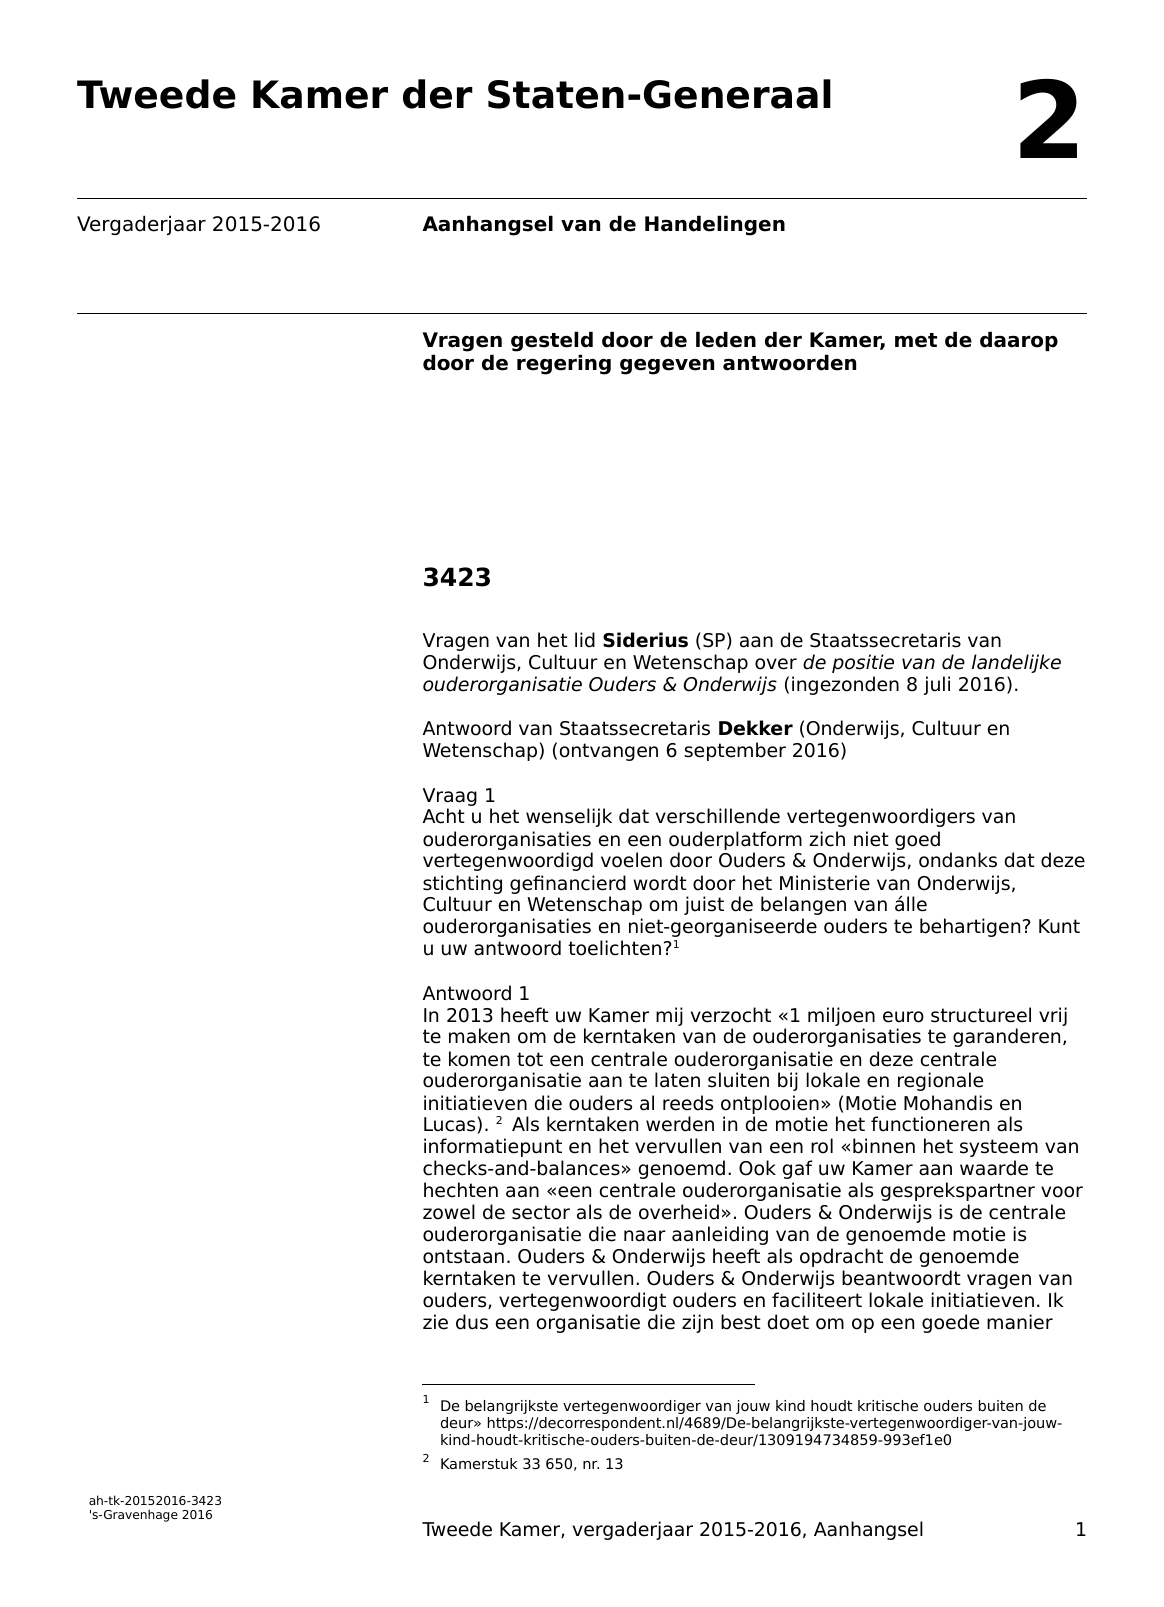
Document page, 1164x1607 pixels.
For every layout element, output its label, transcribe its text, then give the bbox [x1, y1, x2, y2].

text Vragen van het lid Siderius (SP) aan de Staatssecretaris van Onderwijs, Cultuur en Wetenschap over de positie van de landelijke ouderorganisatie Ouders & Onderwijs (ingezonden 8 juli 2016). [422, 630, 1087, 696]
table_cell Aanhangsel van de Handelingen [422, 199, 1087, 313]
text 3423 [422, 563, 1087, 592]
table_cell [77, 314, 422, 375]
text Antwoord 1 [422, 982, 1087, 1004]
table_cell Vragen gesteld door de leden der Kamer, met de daarop door de regering gegeven antwoorden [422, 314, 1087, 375]
table_cell Vergaderjaar 2015-2016 [77, 199, 422, 313]
text ah-tk-20152016-3423 [88, 1494, 323, 1508]
text Vraag 1 [422, 784, 1087, 806]
text Antwoord van Staatssecretaris Dekker (Onderwijs, Cultuur en Wetenschap) (ontvangen 6 september 2016) [422, 718, 1087, 762]
text Kamerstuk 33 650, nr. 13 [422, 1452, 1087, 1474]
text In 2013 heeft uw Kamer mij verzocht «1 miljoen euro structureel vrij te maken om de kerntaken van de ouderorganisaties te garanderen, te komen tot een centrale ouderorganisatie en deze centrale ouderorganisatie aan te laten sluiten bij lokale en regionale initiatieven die ouders al reeds ontplooien» (Motie Mohandis en Lucas). Als kerntaken werden in de motie het functioneren als informatiepunt en het vervullen van een rol «binnen het systeem van checks-and-balances» genoemd. Ook gaf uw Kamer aan waarde te hechten aan «een centrale ouderorganisatie als gesprekspartner voor zowel de sector als de overheid». Ouders & Onderwijs is de centrale ouderorganisatie die naar aanleiding van de genoemde motie is ontstaan. Ouders & Onderwijs heeft als opdracht de genoemde kerntaken te vervullen. Ouders & Onderwijs beantwoordt vragen van ouders, vertegenwoordigt ouders en faciliteert lokale initiatieven. Ik zie dus een organisatie die zijn best doet om op een goede manier [422, 1004, 1087, 1334]
text 's-Gravenhage 2016 [88, 1508, 323, 1522]
table_header 2 [886, 59, 1087, 198]
text De belangrijkste vertegenwoordiger van jouw kind houdt kritische ouders buiten de deur» https://decorrespondent.nl/4689/De-belangrijkste-vertegenwoordiger-van-jouw-kind-houdt-kritische-ouders-buiten-de-deur/1309194734859-993ef1e0 [422, 1393, 1087, 1449]
table_header Tweede Kamer der Staten-Generaal [77, 59, 886, 198]
text Acht u het wenselijk dat verschillende vertegenwoordigers van ouderorganisaties en een ouderplatform zich niet goed vertegenwoordigd voelen door Ouders & Onderwijs, ondanks dat deze stichting gefinancierd wordt door het Ministerie van Onderwijs, Cultuur en Wetenschap om juist de belangen van álle ouderorganisaties en niet-georganiseerde ouders te behartigen? Kunt u uw antwoord toelichten? [422, 806, 1087, 960]
